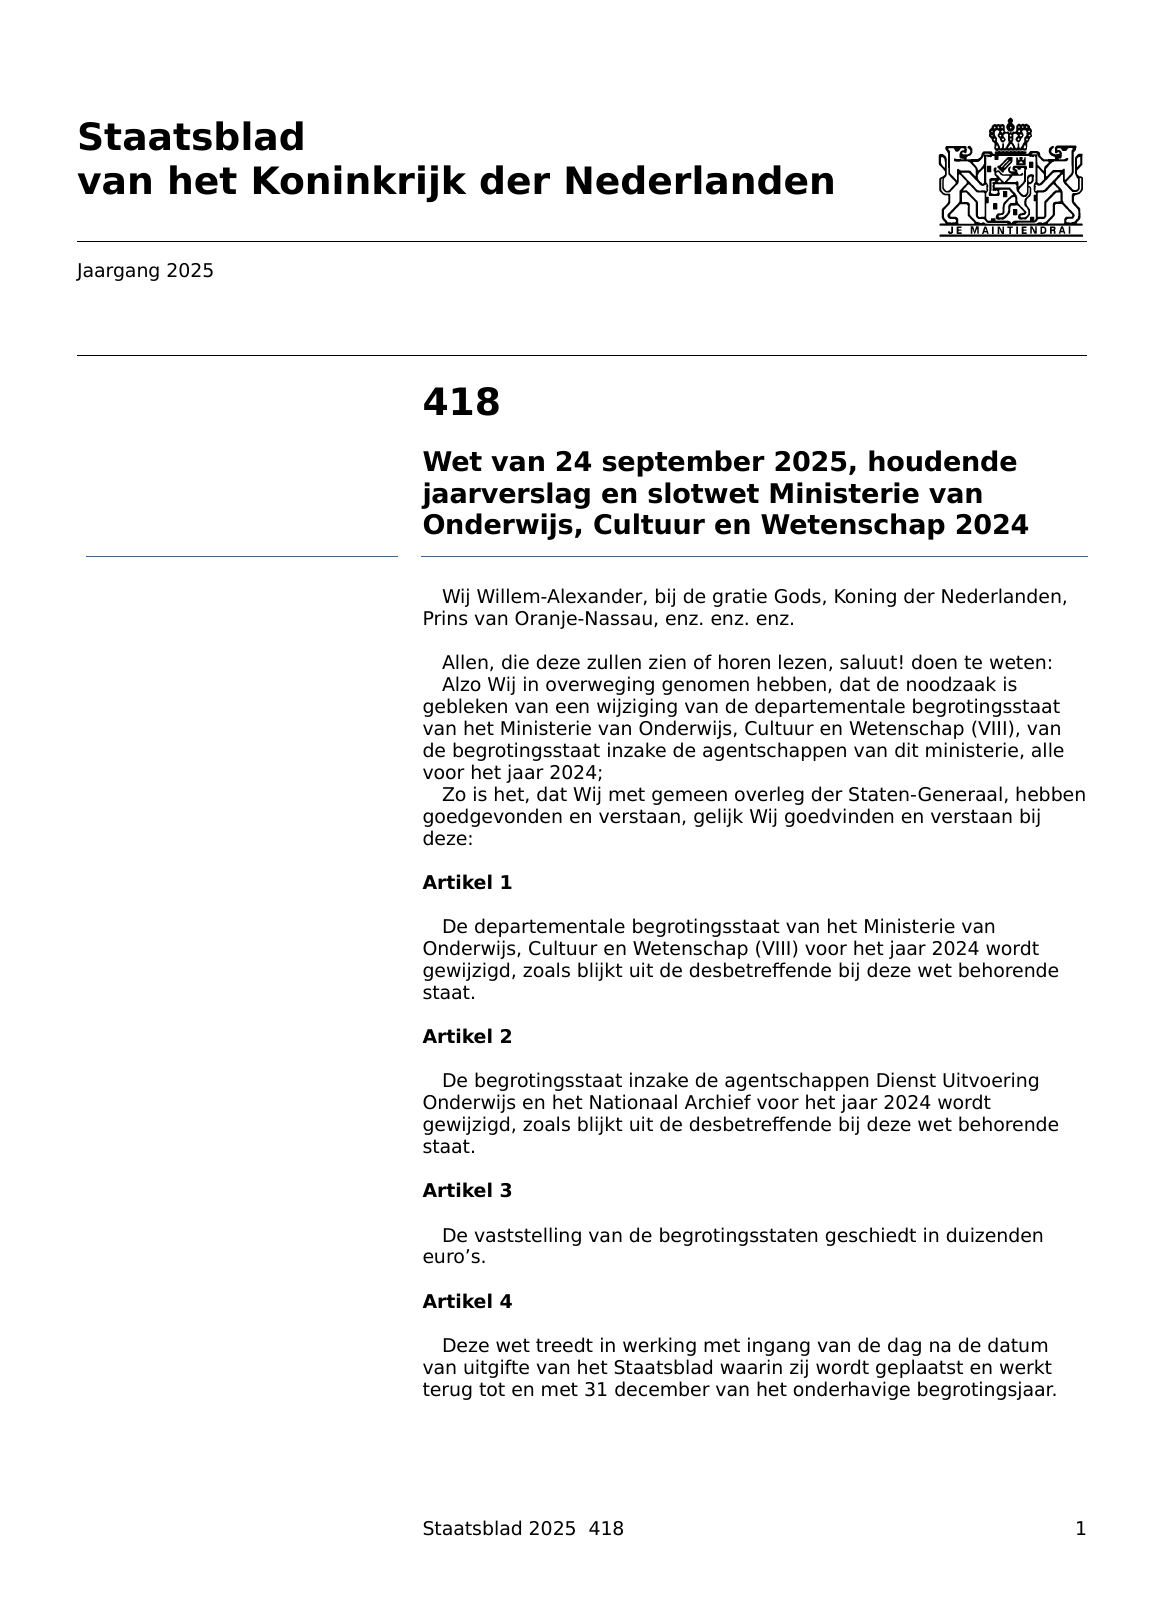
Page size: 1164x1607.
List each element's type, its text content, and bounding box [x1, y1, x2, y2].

text De vaststelling van de begrotingsstaten geschiedt in duizenden euro’s. [422, 1224, 1087, 1268]
picture [936, 115, 1087, 240]
subtitle Artikel 2 [422, 1026, 1087, 1048]
text Zo is het, dat Wij met gemeen overleg der Staten-Generaal, hebben goedgevonden en verstaan, gelijk Wij goedvinden en verstaan bij deze: [422, 784, 1087, 849]
table_cell Jaargang 2025 [77, 242, 1087, 355]
table_header Staatsblad van het Koninkrijk der Nederlanden [77, 100, 886, 241]
text De begrotingsstaat inzake de agentschappen Dienst Uitvoering Onderwijs en het Nationaal Archief voor het jaar 2024 wordt gewijzigd, zoals blijkt uit de desbetreffende bij deze wet behorende staat. [422, 1070, 1087, 1158]
text Wij Willem-Alexander, bij de gratie Gods, Koning der Nederlanden, Prins van Oranje-Nassau, enz. enz. enz. [422, 586, 1087, 629]
table_header [886, 100, 1087, 241]
subtitle Artikel 3 [422, 1180, 1087, 1202]
text Alzo Wij in overweging genomen hebben, dat de noodzaak is gebleken van een wijziging van de departementale begrotingsstaat van het Ministerie van Onderwijs, Cultuur en Wetenschap (VIII), van de begrotingsstaat inzake de agentschappen van dit ministerie, alle voor het jaar 2024; [422, 674, 1087, 784]
subtitle 418 [422, 381, 1087, 424]
subtitle Artikel 1 [422, 872, 1087, 894]
text Allen, die deze zullen zien of horen lezen, saluut! doen te weten: [422, 652, 1087, 674]
text Wet van 24 september 2025, houdende jaarverslag en slotwet Ministerie van Onderwijs, Cultuur en Wetenschap 2024 [422, 447, 1087, 541]
text De departementale begrotingsstaat van het Ministerie van Onderwijs, Cultuur en Wetenschap (VIII) voor het jaar 2024 wordt gewijzigd, zoals blijkt uit de desbetreffende bij deze wet behorende staat. [422, 916, 1087, 1004]
text Deze wet treedt in werking met ingang van de dag na de datum van uitgifte van het Staatsblad waarin zij wordt geplaatst en werkt terug tot en met 31 december van het onderhavige begrotingsjaar. [422, 1335, 1087, 1401]
subtitle Artikel 4 [422, 1291, 1087, 1313]
